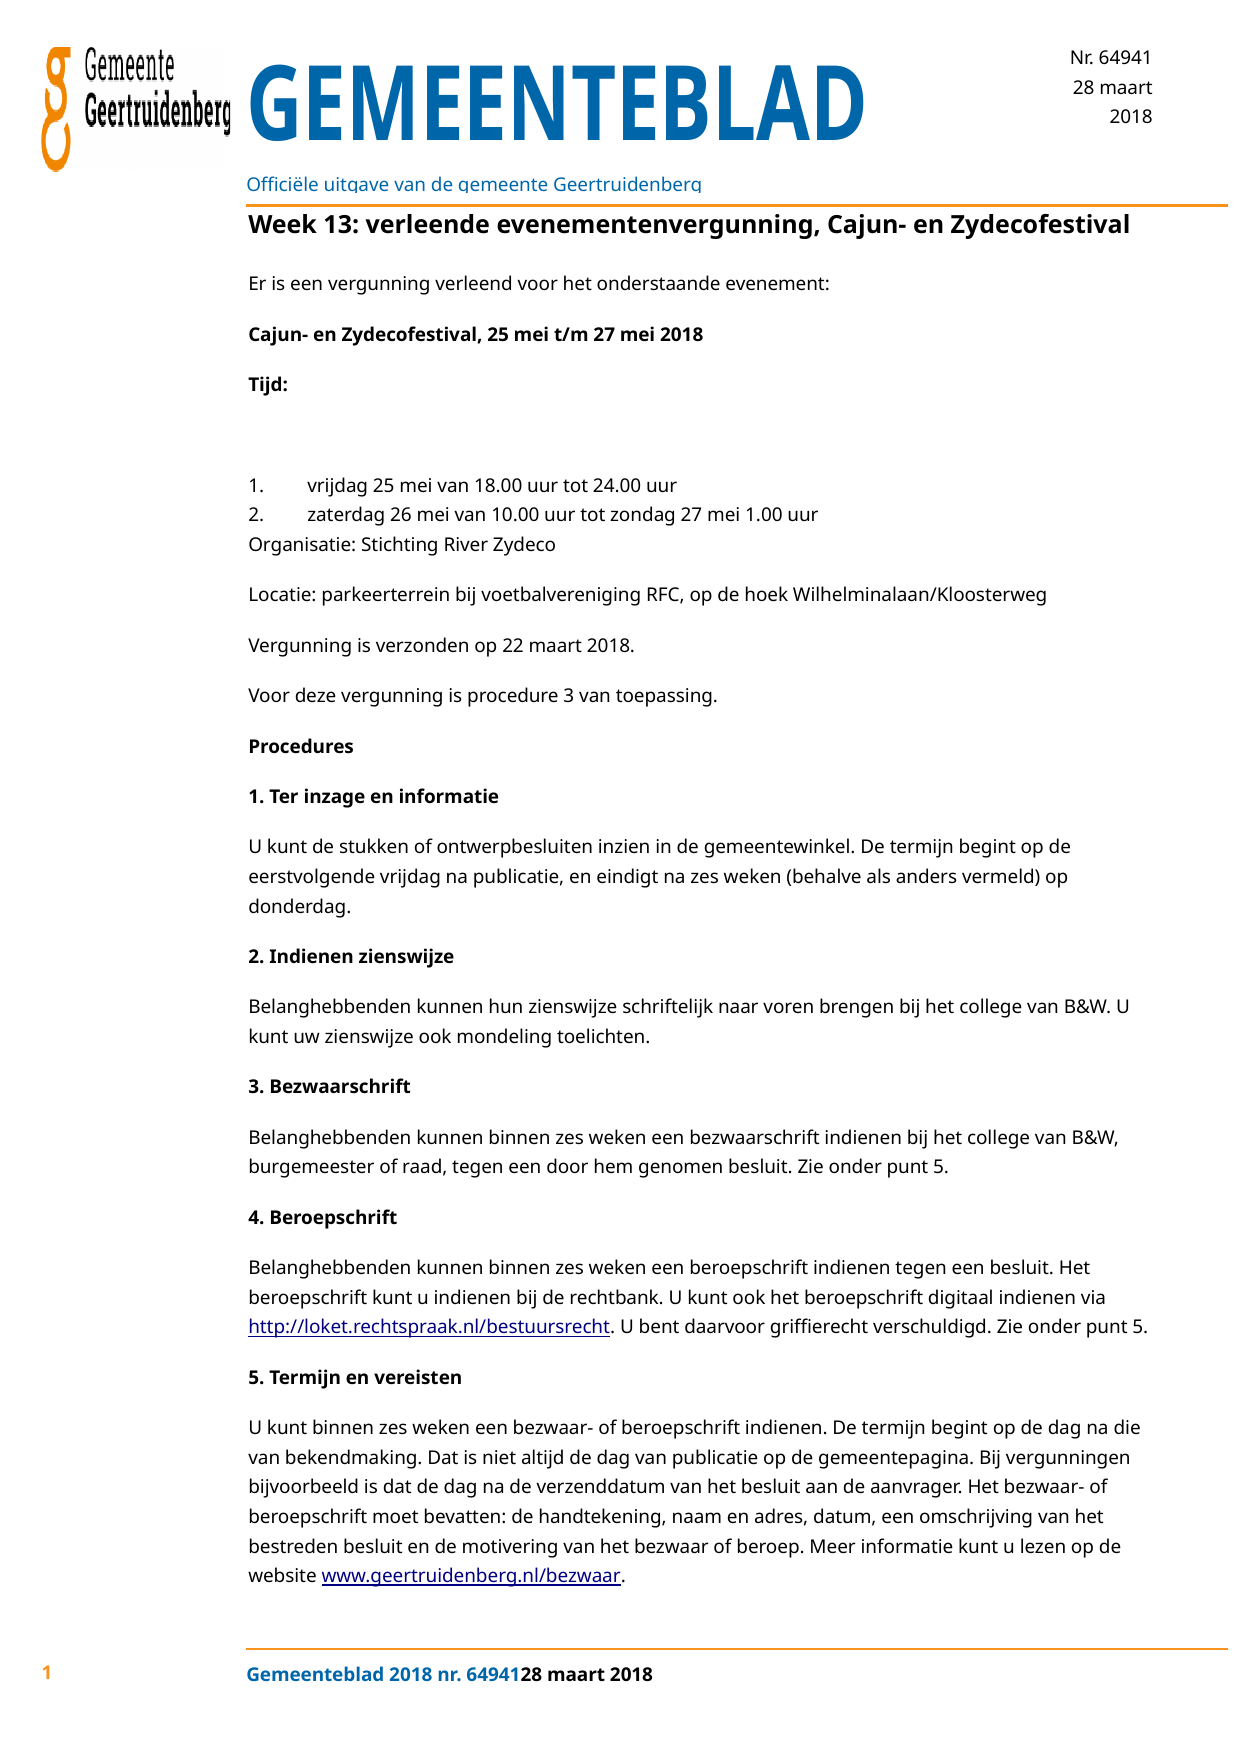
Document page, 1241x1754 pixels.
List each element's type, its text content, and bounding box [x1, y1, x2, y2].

text U kunt de stukken of ontwerpbesluiten inzien in de gemeentewinkel. De termijn begint op de eerstvolgende vrijdag na publicatie, en eindigt na zes weken (behalve als anders vermeld) op donderdag. [248, 834, 1152, 918]
text 2. Indienen zienswijze [248, 943, 1152, 969]
text Tijd: [248, 371, 1152, 397]
list zaterdag 26 mei van 10.00 uur tot zondag 27 mei 1.00 uur [248, 502, 1152, 527]
text Procedures [248, 733, 1152, 758]
text Belanghebbenden kunnen binnen zes weken een beroepschrift indienen tegen een besluit. Het beroepschrift kunt u indienen bij de rechtbank. U kunt ook het beroepschrift digitaal indienen via http://loket.rechtspraak.nl/bestuursrecht. U bent daarvoor griffierecht verschuldigd. Zie onder punt 5. [248, 1254, 1152, 1339]
text Cajun- en Zydecofestival, 25 mei t/m 27 mei 2018 [248, 321, 1152, 346]
text Er is een vergunning verleend voor het onderstaande evenement: [248, 270, 1152, 296]
text Week 13: verleende evenementenvergunning, Cajun- en Zydecofestival [248, 207, 1152, 241]
text Belanghebbenden kunnen hun zienswijze schriftelijk naar voren brengen bij het college van B&W. U kunt uw zienswijze ook mondeling toelichten. [248, 994, 1152, 1049]
text Organisatie: Stichting River Zydeco [248, 531, 1152, 557]
text U kunt binnen zes weken een bezwaar- of beroepschrift indienen. De termijn begint op de dag na die van bekendmaking. Dat is niet altijd de dag van publicatie op de gemeentepagina. Bij vergunningen bijvoorbeeld is dat de dag na de verzenddatum van het besluit aan de aanvrager. Het bezwaar- of beroepschrift moet bevatten: de handtekening, naam en adres, datum, een omschrijving van het bestreden besluit en de motivering van het bezwaar of beroep. Meer informatie kunt u lezen op de website www.geertruidenberg.nl/bezwaar. [248, 1414, 1152, 1588]
text Belanghebbenden kunnen binnen zes weken een bezwaarschrift indienen bij het college van B&W, burgemeester of raad, tegen een door hem genomen besluit. Zie onder punt 5. [248, 1124, 1152, 1179]
text 4. Beroepschrift [248, 1204, 1152, 1230]
list vrijdag 25 mei van 18.00 uur tot 24.00 uur [248, 472, 1152, 498]
picture [41, 47, 231, 172]
text Locatie: parkeerterrein bij voetbalvereniging RFC, op de hoek Wilhelminalaan/Kloosterweg [248, 582, 1152, 607]
text 3. Bezwaarschrift [248, 1074, 1152, 1099]
text Voor deze vergunning is procedure 3 van toepassing. [248, 682, 1152, 708]
text Vergunning is verzonden op 22 maart 2018. [248, 632, 1152, 658]
text 5. Termijn en vereisten [248, 1364, 1152, 1390]
text 1. Ter inzage en informatie [248, 783, 1152, 809]
